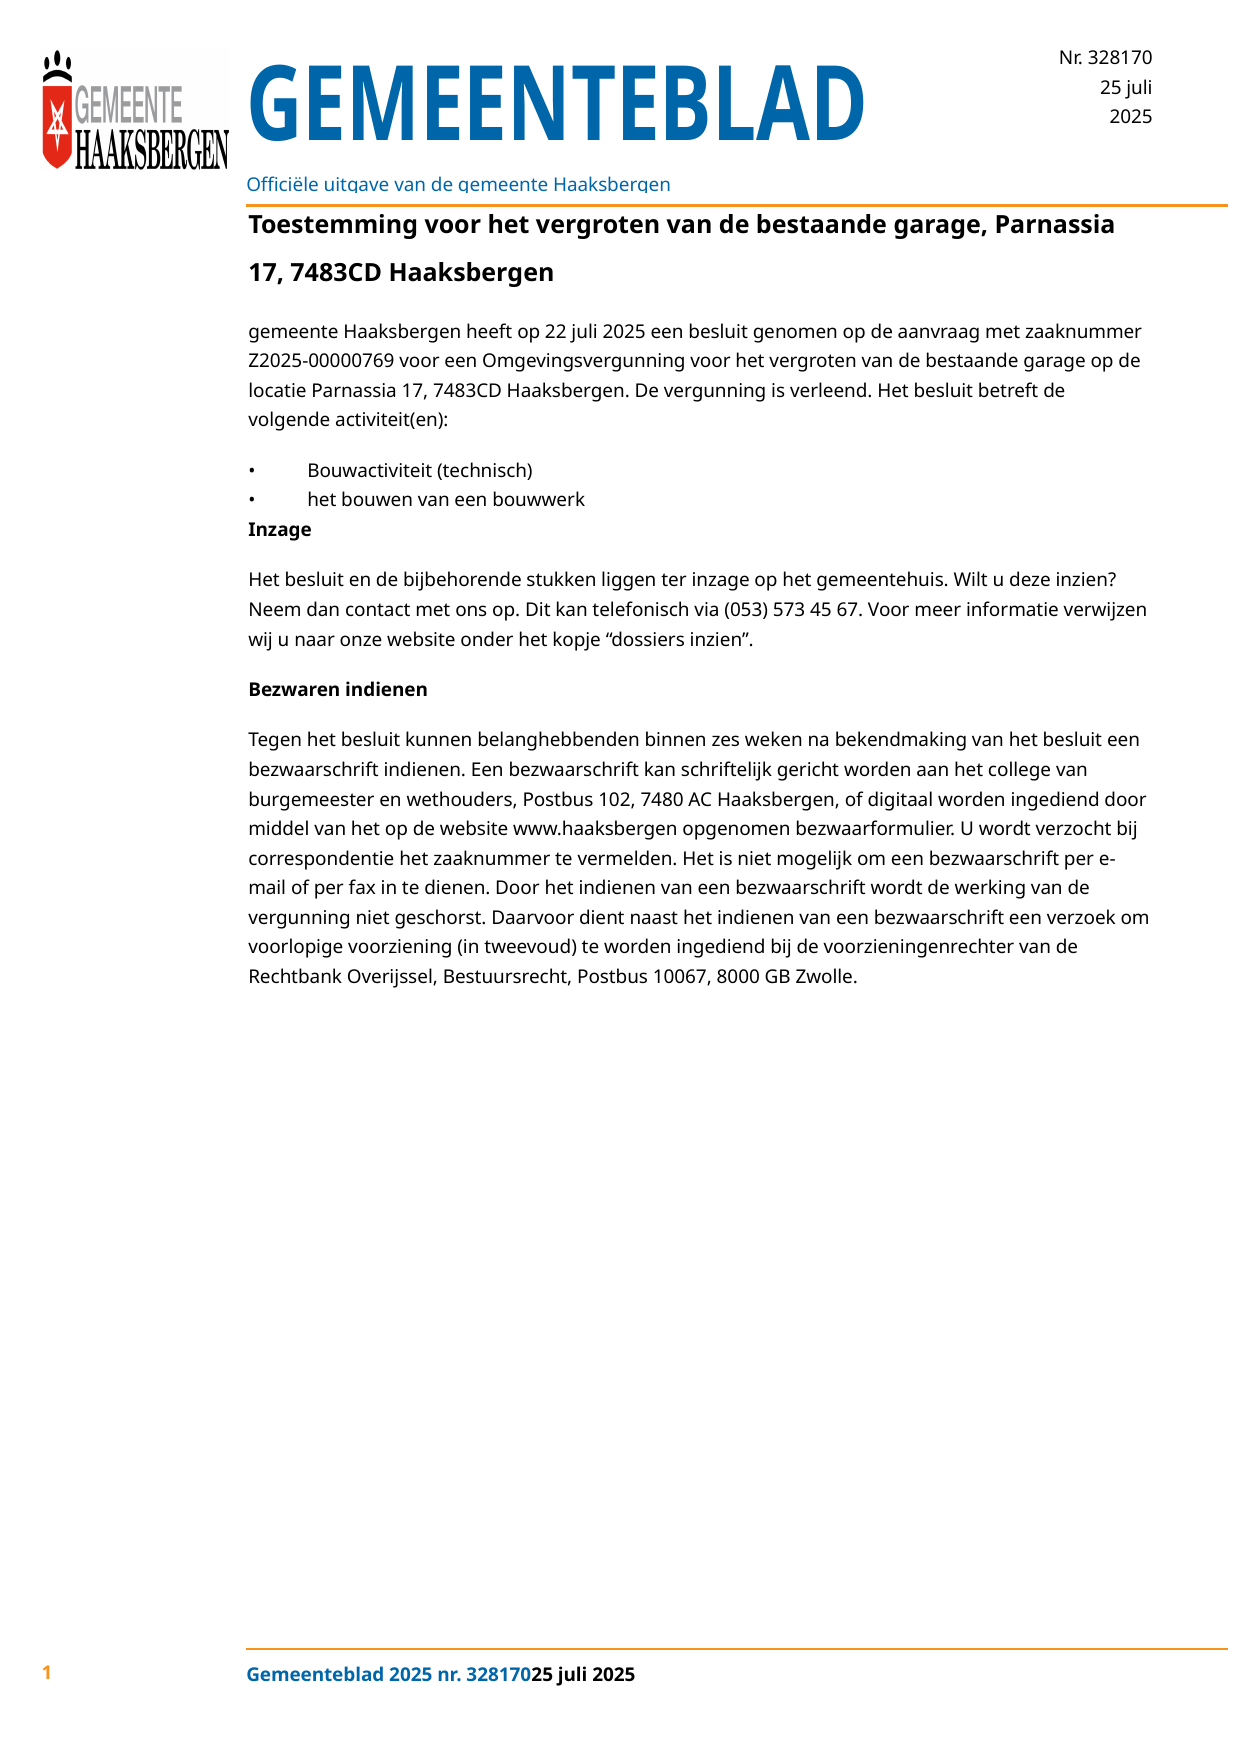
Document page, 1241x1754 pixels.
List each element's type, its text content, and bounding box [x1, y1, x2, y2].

text Bezwaren indienen [248, 676, 1152, 702]
picture [41, 47, 231, 172]
list het bouwen van een bouwwerk [248, 487, 1152, 512]
text Toestemming voor het vergroten van de bestaande garage, Parnassia 17, 7483CD Haaksbergen [248, 207, 1152, 288]
text gemeente Haaksbergen heeft op 22 juli 2025 een besluit genomen op de aanvraag met zaaknummer Z2025-00000769 voor een Omgevingsvergunning voor het vergroten van de bestaande garage op de locatie Parnassia 17, 7483CD Haaksbergen. De vergunning is verleend. Het besluit betreft de volgende activiteit(en): [248, 318, 1152, 432]
text Inzage [248, 516, 1152, 542]
text Het besluit en de bijbehorende stukken liggen ter inzage op het gemeentehuis. Wilt u deze inzien? Neem dan contact met ons op. Dit kan telefonisch via (053) 573 45 67. Voor meer informatie verwijzen wij u naar onze website onder het kopje “dossiers inzien”. [248, 567, 1152, 652]
list Bouwactiviteit (technisch) [248, 457, 1152, 483]
text Tegen het besluit kunnen belanghebbenden binnen zes weken na bekendmaking van het besluit een bezwaarschrift indienen. Een bezwaarschrift kan schriftelijk gericht worden aan het college van burgemeester en wethouders, Postbus 102, 7480 AC Haaksbergen, of digitaal worden ingediend door middel van het op de website www.haaksbergen opgenomen bezwaarformulier. U wordt verzocht bij correspondentie het zaaknummer te vermelden. Het is niet mogelijk om een bezwaarschrift per e-mail of per fax in te dienen. Door het indienen van een bezwaarschrift wordt de werking van de vergunning niet geschorst. Daarvoor dient naast het indienen van een bezwaarschrift een verzoek om voorlopige voorziening (in tweevoud) te worden ingediend bij de voorzieningenrechter van de Rechtbank Overijssel, Bestuursrecht, Postbus 10067, 8000 GB Zwolle. [248, 727, 1152, 989]
